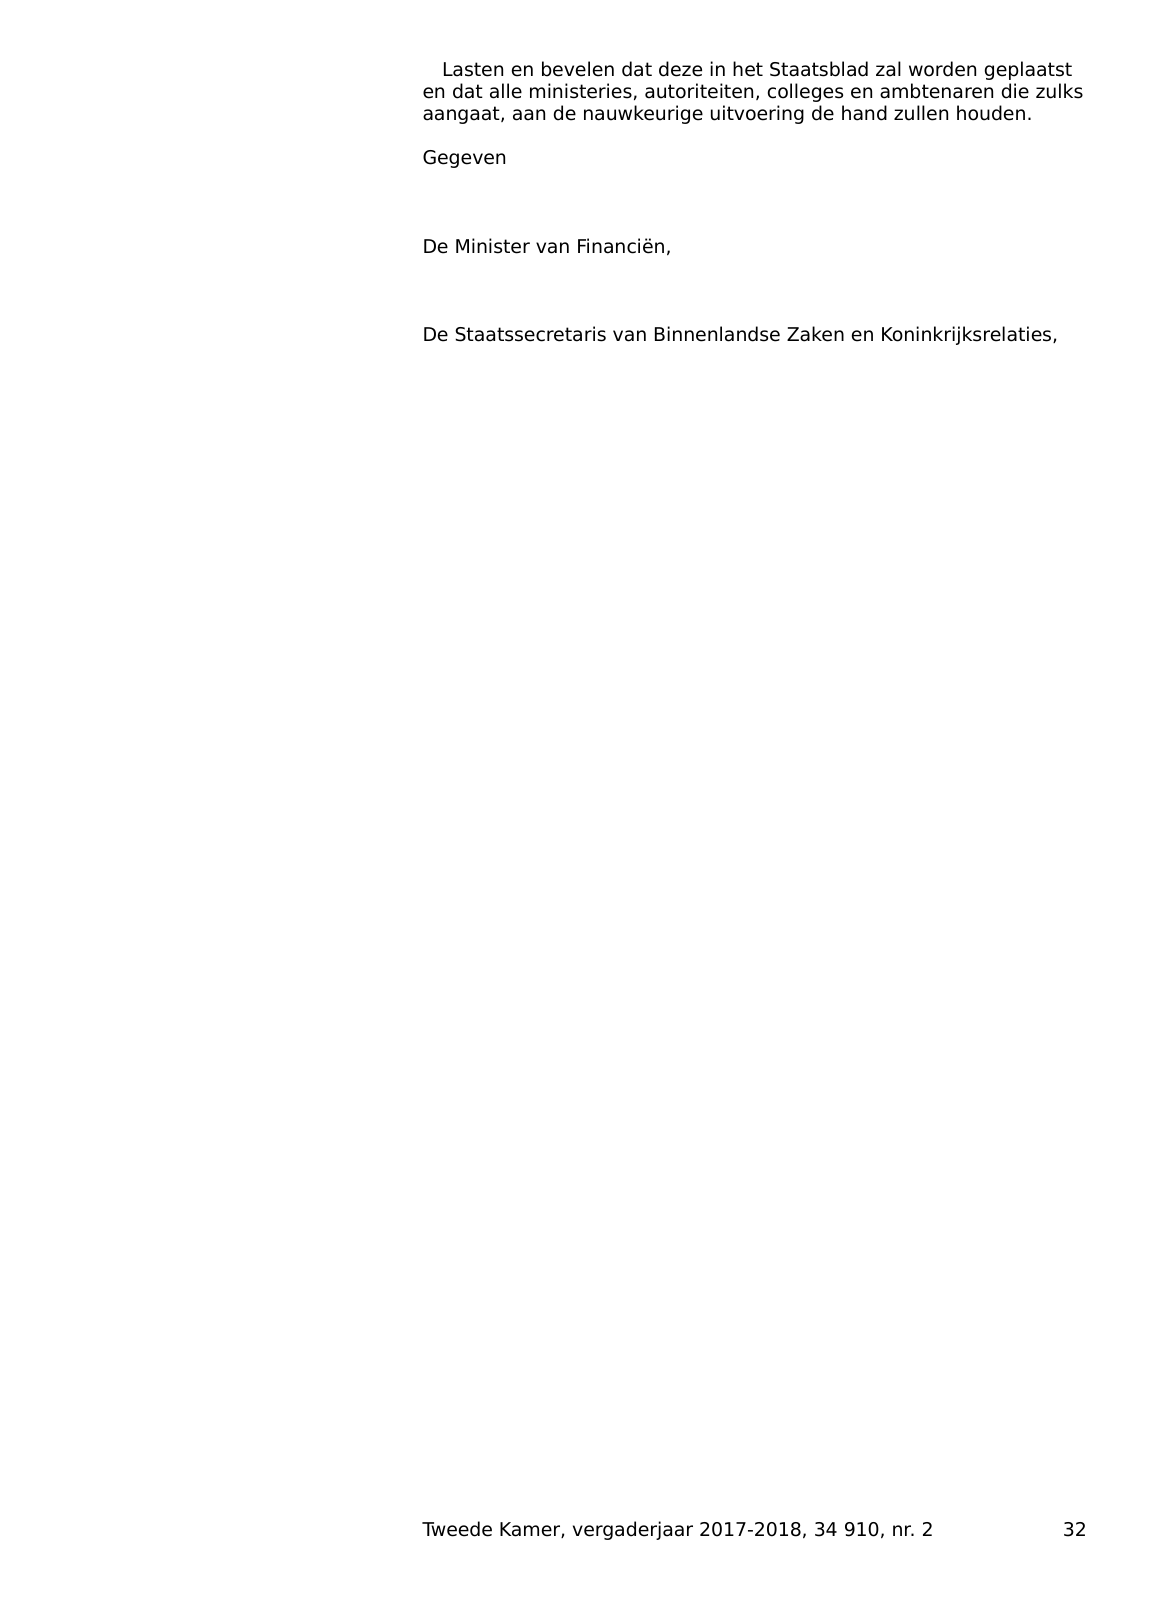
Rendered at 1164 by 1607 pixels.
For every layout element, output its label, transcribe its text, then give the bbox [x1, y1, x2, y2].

text Gegeven [422, 147, 1087, 169]
text Lasten en bevelen dat deze in het Staatsblad zal worden geplaatst en dat alle ministeries, autoriteiten, colleges en ambtenaren die zulks aangaat, aan de nauwkeurige uitvoering de hand zullen houden. [422, 59, 1087, 125]
text De Staatssecretaris van Binnenlandse Zaken en Koninkrijksrelaties, [422, 324, 1087, 346]
text De Minister van Financiën, [422, 236, 1087, 258]
